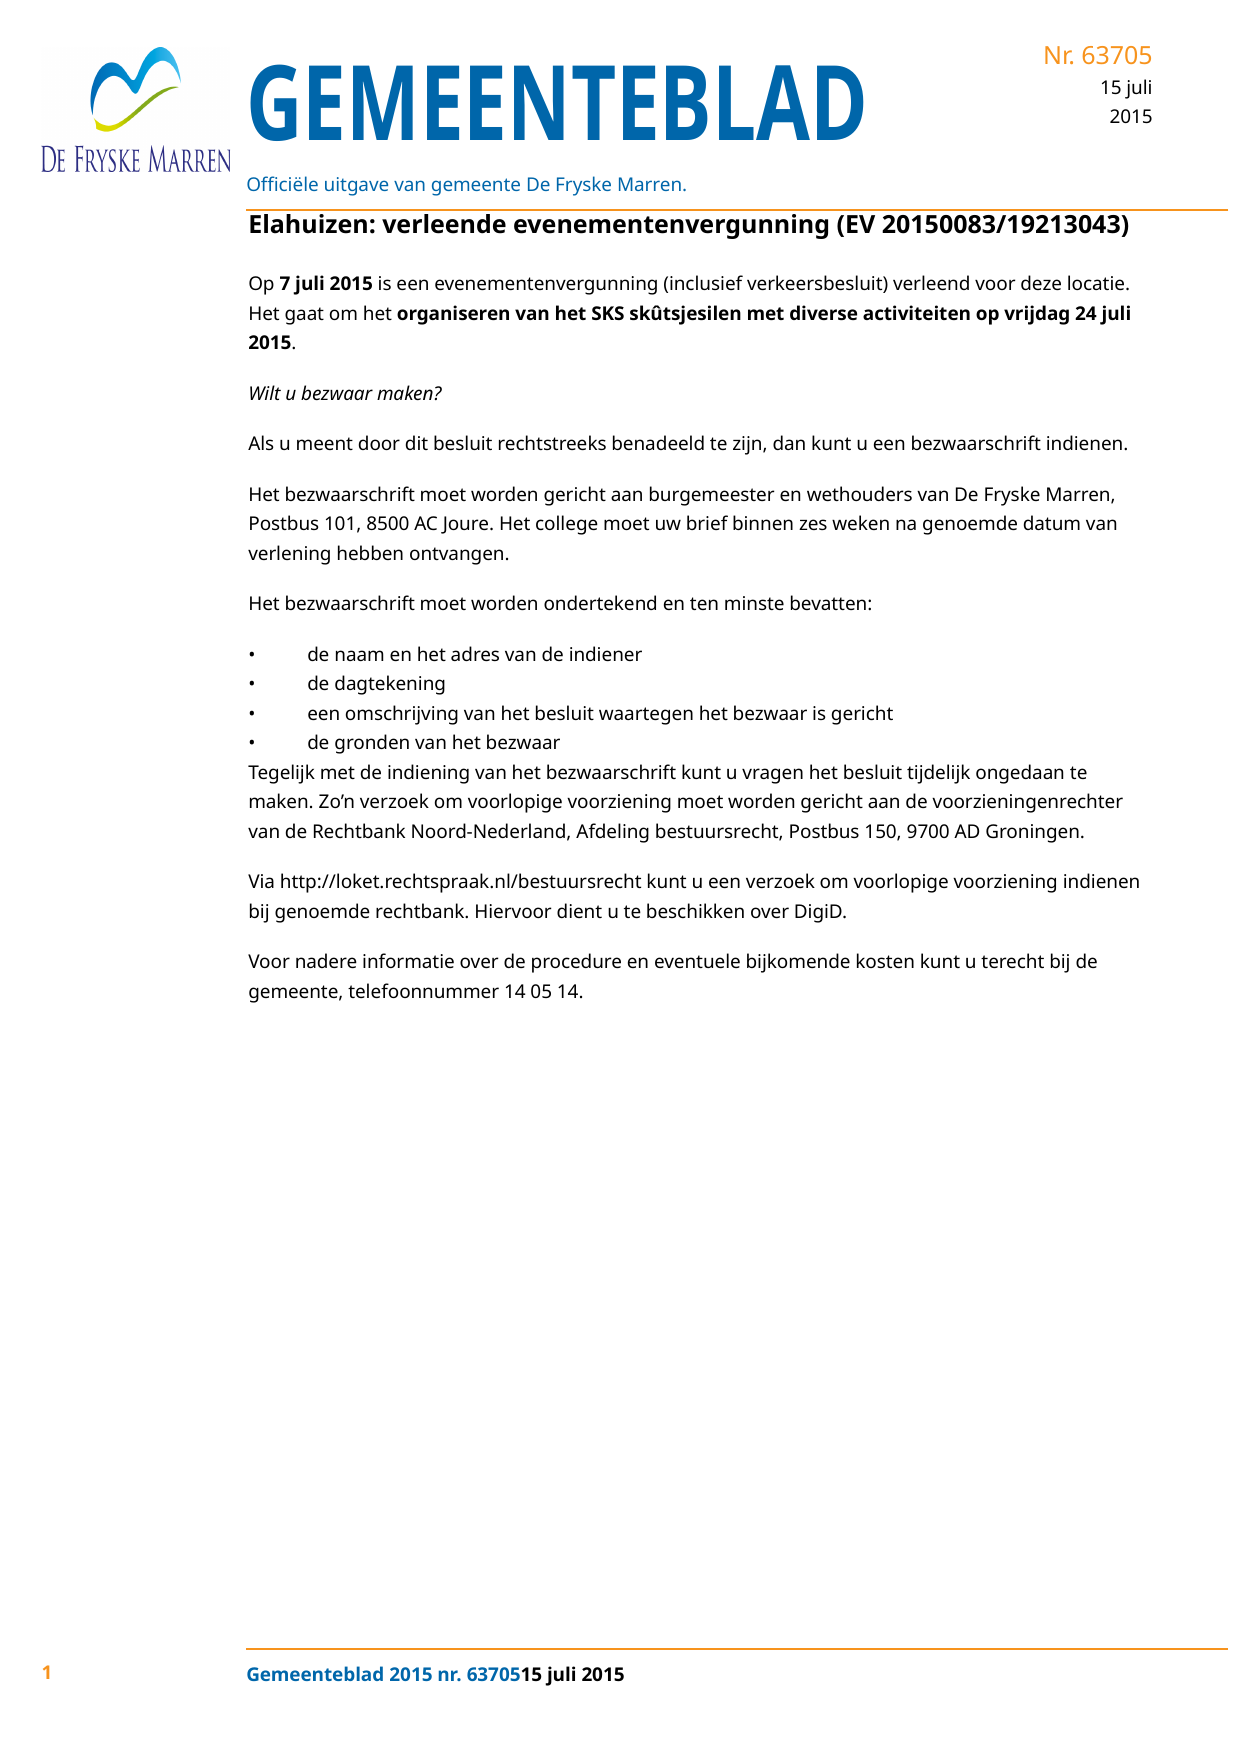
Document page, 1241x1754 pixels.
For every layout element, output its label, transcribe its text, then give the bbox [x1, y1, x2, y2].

text Het bezwaarschrift moet worden ondertekend en ten minste bevatten: [248, 590, 1152, 616]
text Voor nadere informatie over de procedure en eventuele bijkomende kosten kunt u terecht bij de gemeente, telefoonnummer 14 05 14. [248, 949, 1152, 1004]
text Via http://loket.rechtspraak.nl/bestuursrecht kunt u een verzoek om voorlopige voorziening indienen bij genoemde rechtbank. Hiervoor dient u te beschikken over DigiD. [248, 869, 1152, 924]
list de gronden van het bezwaar [248, 729, 1152, 755]
text Op 7 juli 2015 is een evenementenvergunning (inclusief verkeersbesluit) verleend voor deze locatie. Het gaat om het organiseren van het SKS skûtsjesilen met diverse activiteiten op vrijdag 24 juli 2015. [248, 270, 1152, 355]
list een omschrijving van het besluit waartegen het bezwaar is gericht [248, 700, 1152, 726]
text Als u meent door dit besluit rechtstreeks benadeeld te zijn, dan kunt u een bezwaarschrift indienen. [248, 430, 1152, 456]
text Wilt u bezwaar maken? [248, 380, 1152, 406]
list de naam en het adres van de indiener [248, 641, 1152, 666]
list de dagtekening [248, 670, 1152, 696]
picture [41, 47, 231, 172]
text Het bezwaarschrift moet worden gericht aan burgemeester en wethouders van De Fryske Marren, Postbus 101, 8500 AC Joure. Het college moet uw brief binnen zes weken na genoemde datum van verlening hebben ontvangen. [248, 481, 1152, 566]
text Elahuizen: verleende evenementenvergunning (EV 20150083/19213043) [248, 211, 1152, 241]
text Tegelijk met de indiening van het bezwaarschrift kunt u vragen het besluit tijdelijk ongedaan te maken. Zo’n verzoek om voorlopige voorziening moet worden gericht aan de voorzieningenrechter van de Rechtbank Noord-Nederland, Afdeling bestuursrecht, Postbus 150, 9700 AD Groningen. [248, 759, 1152, 844]
